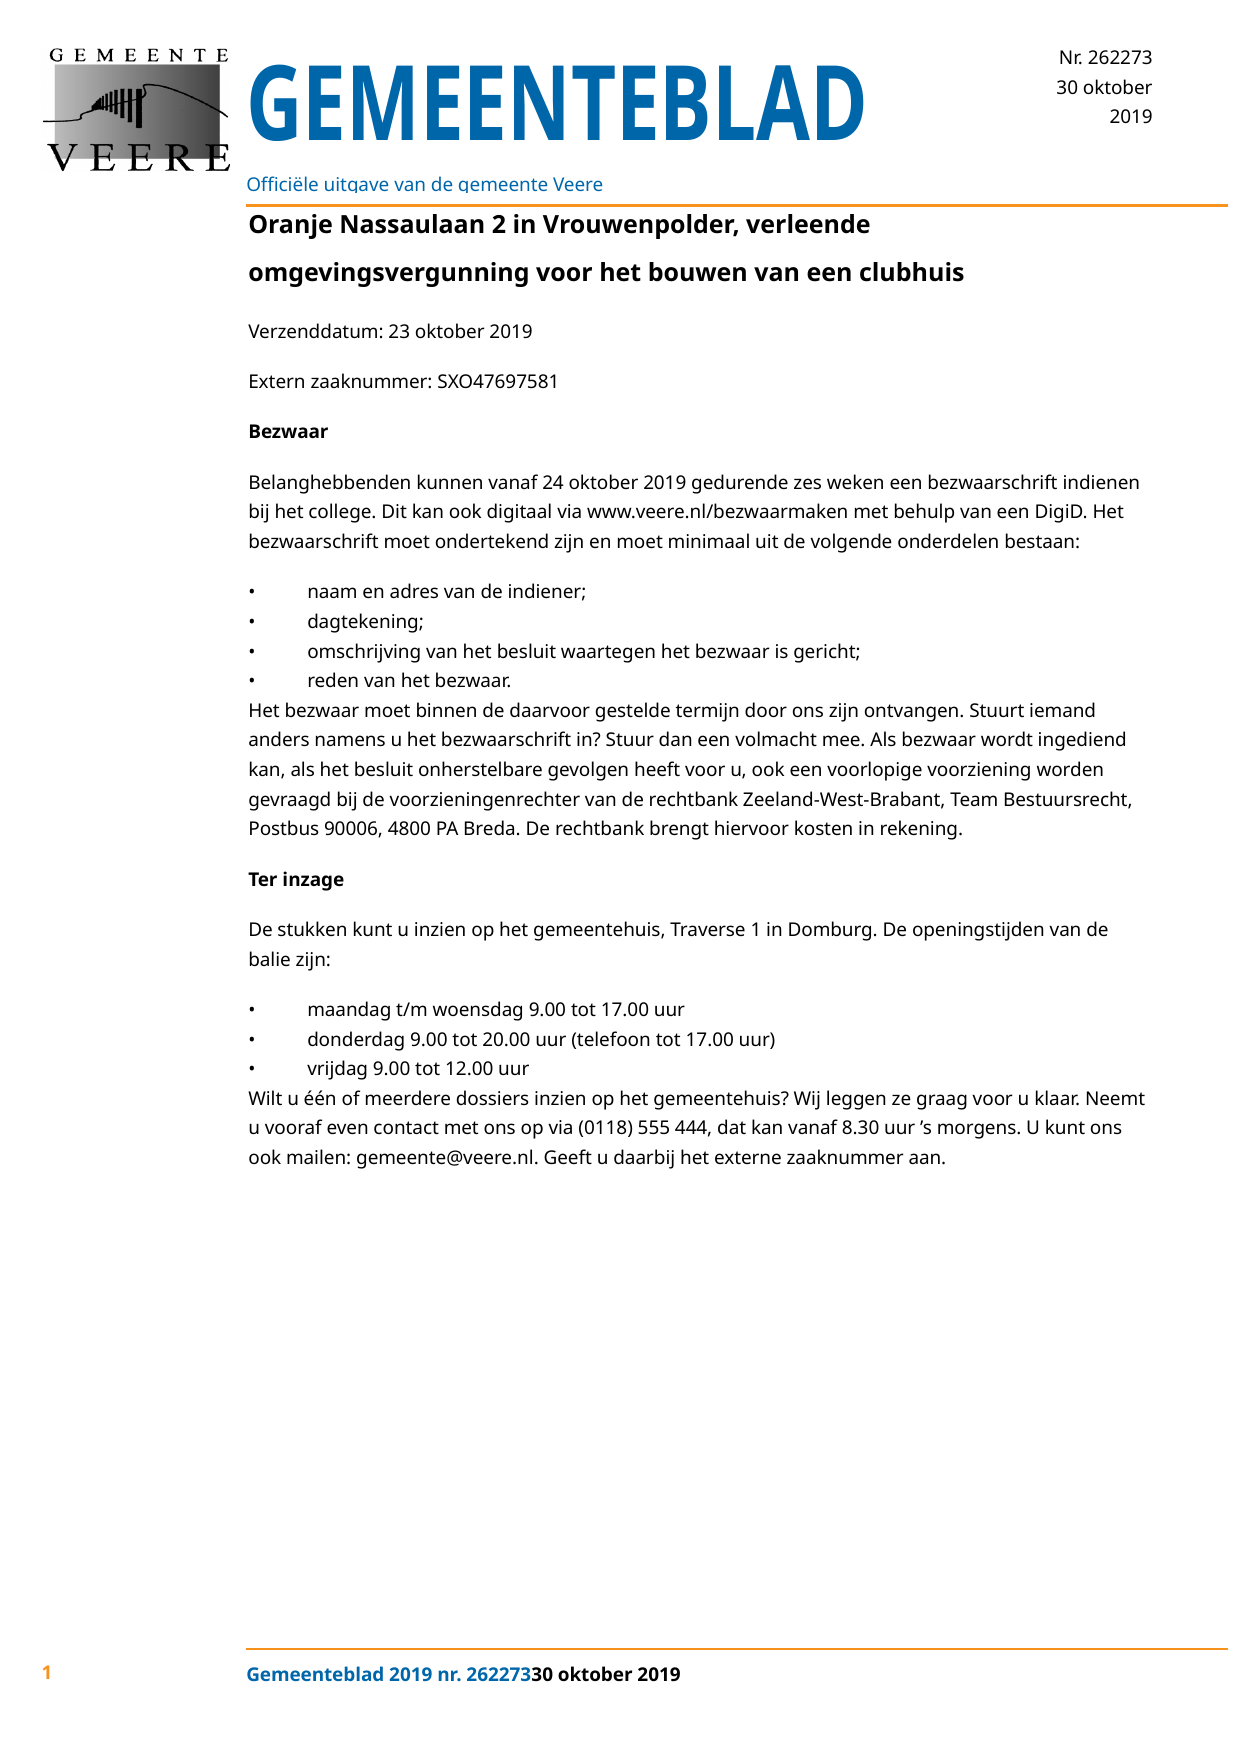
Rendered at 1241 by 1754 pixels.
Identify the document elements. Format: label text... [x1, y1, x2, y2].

list maandag t/m woensdag 9.00 tot 17.00 uur [248, 996, 1152, 1022]
list reden van het bezwaar. [248, 667, 1152, 693]
list vrijdag 9.00 tot 12.00 uur [248, 1055, 1152, 1081]
list dagtekening; [248, 608, 1152, 634]
text Ter inzage [248, 866, 1152, 892]
text Oranje Nassaulaan 2 in Vrouwenpolder, verleende omgevingsvergunning voor het bouwen van een clubhuis [248, 207, 1152, 288]
text Wilt u één of meerdere dossiers inzien op het gemeentehuis? Wij leggen ze graag voor u klaar. Neemt u vooraf even contact met ons op via (0118) 555 444, dat kan vanaf 8.30 uur ’s morgens. U kunt ons ook mailen: gemeente@veere.nl. Geeft u daarbij het externe zaaknummer aan. [248, 1085, 1152, 1170]
text Bezwaar [248, 419, 1152, 444]
text Het bezwaar moet binnen de daarvoor gestelde termijn door ons zijn ontvangen. Stuurt iemand anders namens u het bezwaarschrift in? Stuur dan een volmacht mee. Als bezwaar wordt ingediend kan, als het besluit onherstelbare gevolgen heeft voor u, ook een voorlopige voorziening worden gevraagd bij de voorzieningenrechter van de rechtbank Zeeland-West-Brabant, Team Bestuursrecht, Postbus 90006, 4800 PA Breda. De rechtbank brengt hiervoor kosten in rekening. [248, 697, 1152, 841]
text De stukken kunt u inzien op het gemeentehuis, Traverse 1 in Domburg. De openingstijden van de balie zijn: [248, 916, 1152, 972]
text Belanghebbenden kunnen vanaf 24 oktober 2019 gedurende zes weken een bezwaarschrift indienen bij het college. Dit kan ook digitaal via www.veere.nl/bezwaarmaken met behulp van een DigiD. Het bezwaarschrift moet ondertekend zijn en moet minimaal uit de volgende onderdelen bestaan: [248, 469, 1152, 554]
text Extern zaaknummer: SXO47697581 [248, 368, 1152, 394]
list naam en adres van de indiener; [248, 579, 1152, 604]
text Verzenddatum: 23 oktober 2019 [248, 318, 1152, 344]
list donderdag 9.00 tot 20.00 uur (telefoon tot 17.00 uur) [248, 1026, 1152, 1052]
picture [41, 47, 231, 172]
list omschrijving van het besluit waartegen het bezwaar is gericht; [248, 638, 1152, 664]
